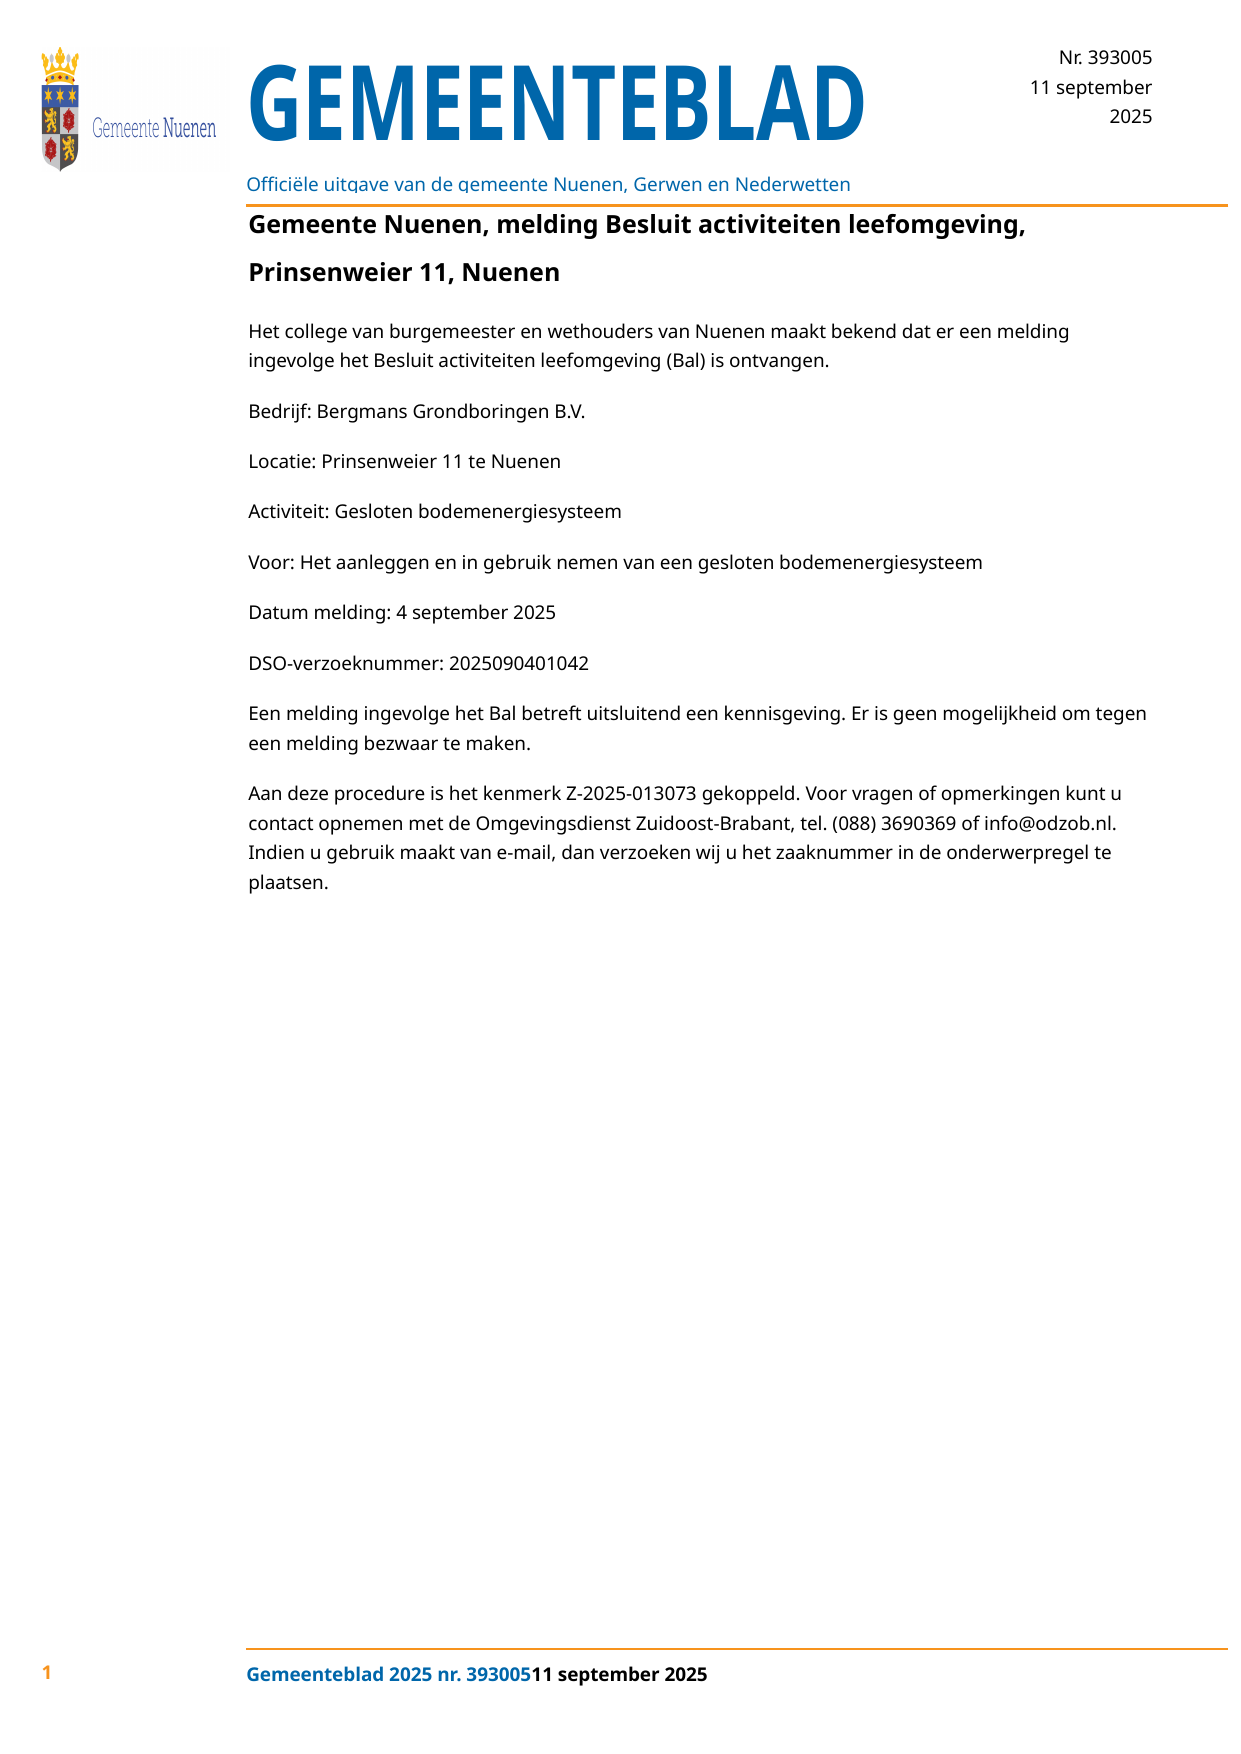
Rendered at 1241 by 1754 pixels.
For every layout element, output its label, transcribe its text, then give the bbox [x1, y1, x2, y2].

text Datum melding: 4 september 2025 [248, 599, 1152, 625]
text Voor: Het aanleggen en in gebruik nemen van een gesloten bodemenergiesysteem [248, 549, 1152, 575]
text Gemeente Nuenen, melding Besluit activiteiten leefomgeving, Prinsenweier 11, Nuenen [248, 207, 1152, 288]
text Locatie: Prinsenweier 11 te Nuenen [248, 448, 1152, 474]
text DSO-verzoeknummer: 2025090401042 [248, 650, 1152, 676]
text Aan deze procedure is het kenmerk Z-2025-013073 gekoppeld. Voor vragen of opmerkingen kunt u contact opnemen met de Omgevingsdienst Zuidoost-Brabant, tel. (088) 3690369 of info@odzob.nl. Indien u gebruik maakt van e-mail, dan verzoeken wij u het zaaknummer in de onderwerpregel te plaatsen. [248, 780, 1152, 895]
text Het college van burgemeester en wethouders van Nuenen maakt bekend dat er een melding ingevolge het Besluit activiteiten leefomgeving (Bal) is ontvangen. [248, 318, 1152, 373]
text Een melding ingevolge het Bal betreft uitsluitend een kennisgeving. Er is geen mogelijkheid om tegen een melding bezwaar te maken. [248, 700, 1152, 756]
picture [41, 47, 231, 172]
text Activiteit: Gesloten bodemenergiesysteem [248, 499, 1152, 524]
text Bedrijf: Bergmans Grondboringen B.V. [248, 398, 1152, 424]
